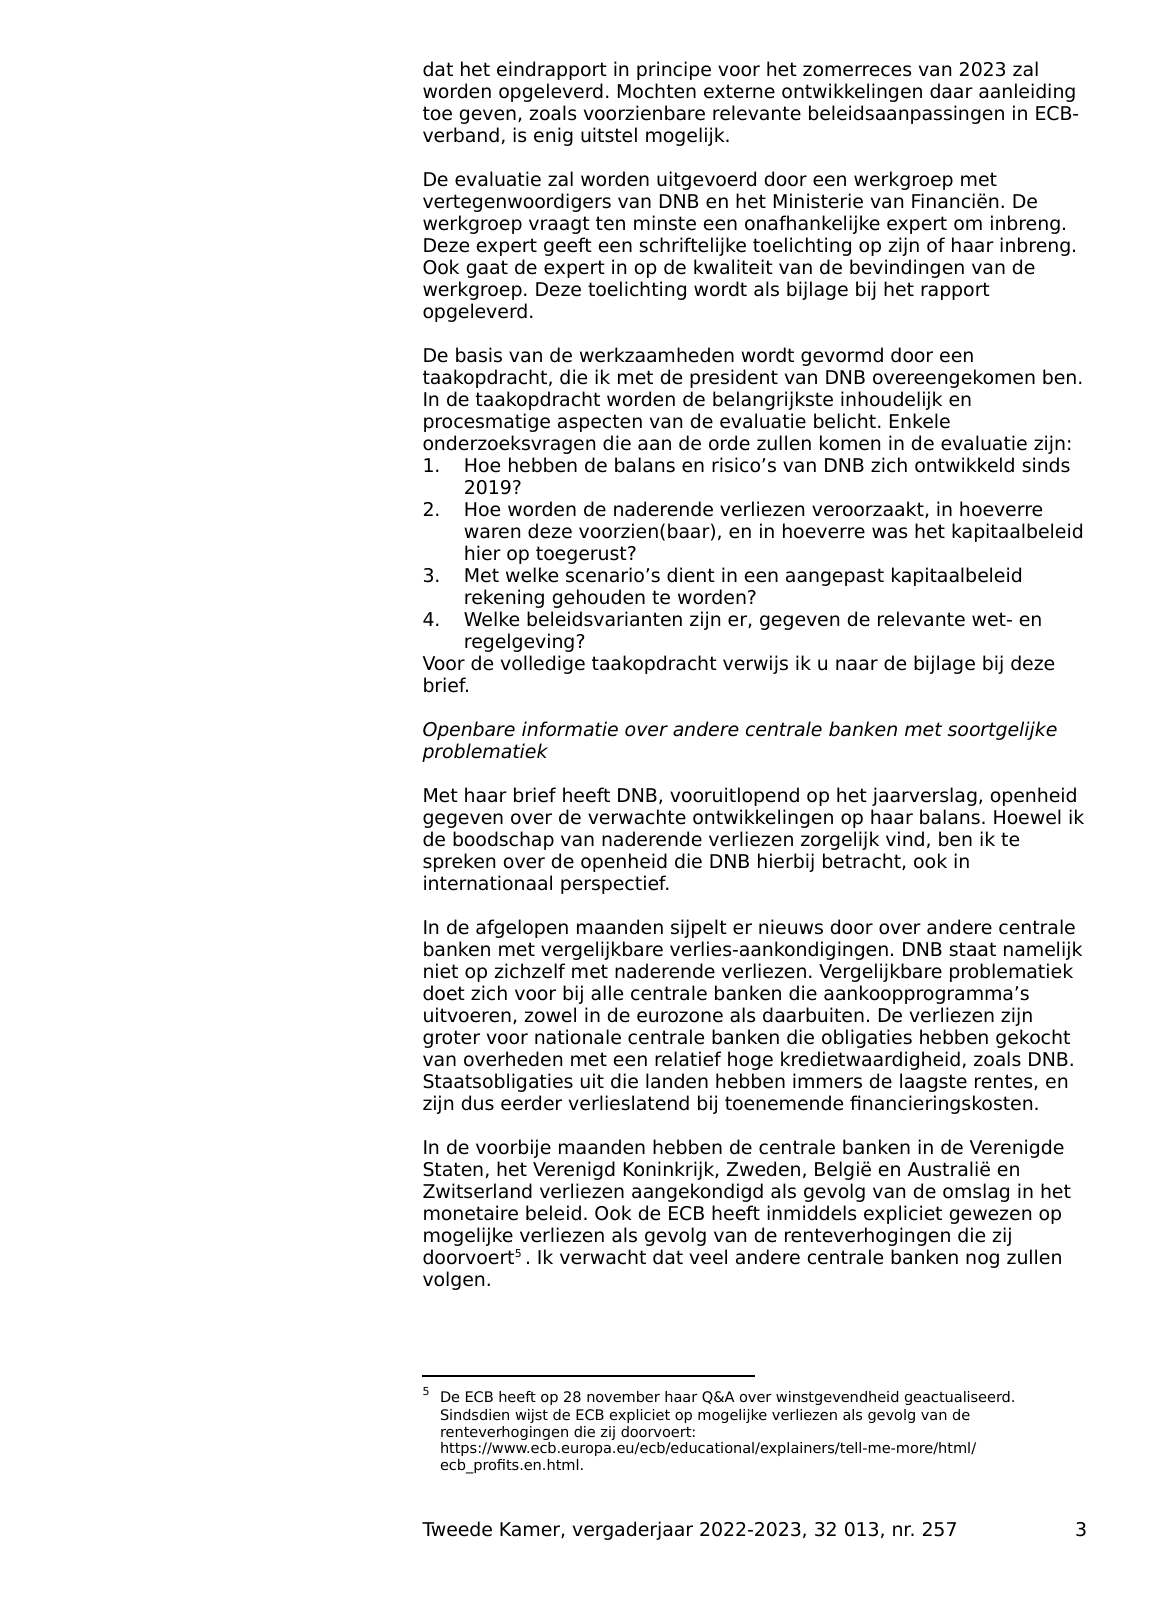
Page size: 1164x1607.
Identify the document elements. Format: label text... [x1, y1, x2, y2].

text 4. Welke beleidsvarianten zijn er, gegeven de relevante wet- en regelgeving? [422, 609, 1087, 653]
text De evaluatie zal worden uitgevoerd door een werkgroep met vertegenwoordigers van DNB en het Ministerie van Financiën. De werkgroep vraagt ten minste een onafhankelijke expert om inbreng. Deze expert geeft een schriftelijke toelichting op zijn of haar inbreng. Ook gaat de expert in op de kwaliteit van de bevindingen van de werkgroep. Deze toelichting wordt als bijlage bij het rapport opgeleverd. [422, 169, 1087, 323]
text In de afgelopen maanden sijpelt er nieuws door over andere centrale banken met vergelijkbare verlies-aankondigingen. DNB staat namelijk niet op zichzelf met naderende verliezen. Vergelijkbare problematiek doet zich voor bij alle centrale banken die aankoopprogramma’s uitvoeren, zowel in de eurozone als daarbuiten. De verliezen zijn groter voor nationale centrale banken die obligaties hebben gekocht van overheden met een relatief hoge kredietwaardigheid, zoals DNB. Staatsobligaties uit die landen hebben immers de laagste rentes, en zijn dus eerder verlieslatend bij toenemende financieringskosten. [422, 917, 1087, 1115]
text De ECB heeft op 28 november haar Q&A over winstgevendheid geactualiseerd. Sindsdien wijst de ECB expliciet op mogelijke verliezen als gevolg van de renteverhogingen die zij doorvoert: https://www.ecb.europa.eu/ecb/educational/explainers/tell-me-more/html/ecb_profits.en.html. [422, 1385, 1087, 1474]
text 1. Hoe hebben de balans en risico’s van DNB zich ontwikkeld sinds 2019? [422, 455, 1087, 499]
text 3. Met welke scenario’s dient in een aangepast kapitaalbeleid rekening gehouden te worden? [422, 565, 1087, 609]
text 2. Hoe worden de naderende verliezen veroorzaakt, in hoeverre waren deze voorzien(baar), en in hoeverre was het kapitaalbeleid hier op toegerust? [422, 499, 1087, 565]
text In de voorbije maanden hebben de centrale banken in de Verenigde Staten, het Verenigd Koninkrijk, Zweden, België en Australië en Zwitserland verliezen aangekondigd als gevolg van de omslag in het monetaire beleid. Ook de ECB heeft inmiddels expliciet gewezen op mogelijke verliezen als gevolg van de renteverhogingen die zij doorvoert. Ik verwacht dat veel andere centrale banken nog zullen volgen. [422, 1137, 1087, 1291]
text De basis van de werkzaamheden wordt gevormd door een taakopdracht, die ik met de president van DNB overeengekomen ben. In de taakopdracht worden de belangrijkste inhoudelijk en procesmatige aspecten van de evaluatie belicht. Enkele onderzoeksvragen die aan de orde zullen komen in de evaluatie zijn: [422, 345, 1087, 455]
text dat het eindrapport in principe voor het zomerreces van 2023 zal worden opgeleverd. Mochten externe ontwikkelingen daar aanleiding toe geven, zoals voorzienbare relevante beleidsaanpassingen in ECB-verband, is enig uitstel mogelijk. [422, 59, 1087, 147]
subtitle Openbare informatie over andere centrale banken met soortgelijke problematiek [422, 719, 1087, 763]
text Voor de volledige taakopdracht verwijs ik u naar de bijlage bij deze brief. [422, 653, 1087, 697]
text Met haar brief heeft DNB, vooruitlopend op het jaarverslag, openheid gegeven over de verwachte ontwikkelingen op haar balans. Hoewel ik de boodschap van naderende verliezen zorgelijk vind, ben ik te spreken over de openheid die DNB hierbij betracht, ook in internationaal perspectief. [422, 785, 1087, 895]
